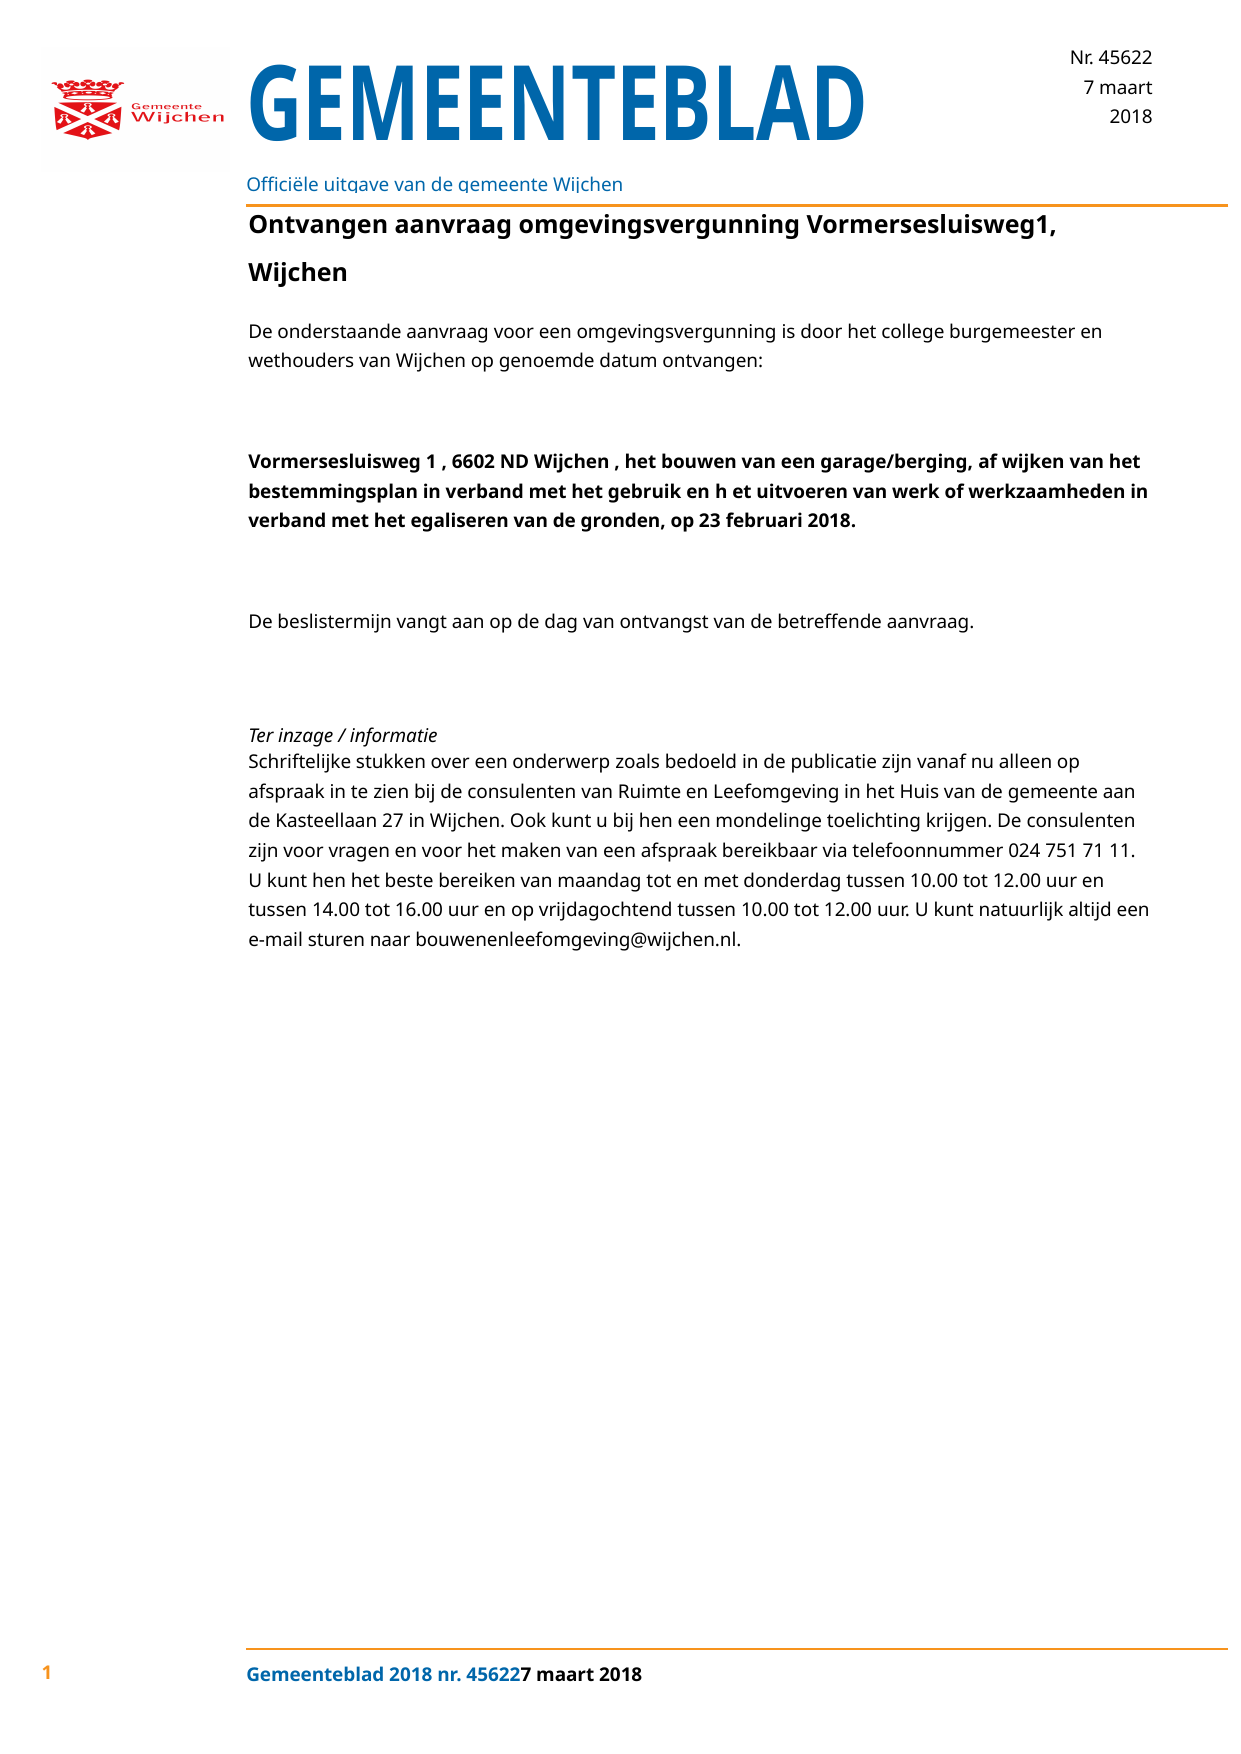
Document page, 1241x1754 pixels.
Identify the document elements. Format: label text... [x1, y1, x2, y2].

picture [41, 47, 231, 172]
text Vormersesluisweg 1 , 6602 ND Wijchen , het bouwen van een garage/berging, af wijken van het bestemmingsplan in verband met het gebruik en h et uitvoeren van werk of werkzaamheden in verband met het egaliseren van de gronden, op 23 februari 2018. [248, 448, 1152, 533]
text De onderstaande aanvraag voor een omgevingsvergunning is door het college burgemeester en wethouders van Wijchen op genoemde datum ontvangen: [248, 318, 1152, 373]
text Schriftelijke stukken over een onderwerp zoals bedoeld in de publicatie zijn vanaf nu alleen op afspraak in te zien bij de consulenten van Ruimte en Leefomgeving in het Huis van de gemeente aan de Kasteellaan 27 in Wijchen. Ook kunt u bij hen een mondelinge toelichting krijgen. De consulenten zijn voor vragen en voor het maken van een afspraak bereikbaar via telefoonnummer 024 751 71 11. U kunt hen het beste bereiken van maandag tot en met donderdag tussen 10.00 tot 12.00 uur en tussen 14.00 tot 16.00 uur en op vrijdagochtend tussen 10.00 tot 12.00 uur. U kunt natuurlijk altijd een e-mail sturen naar bouwenenleefomgeving@wijchen.nl. [248, 748, 1152, 952]
text De beslistermijn vangt aan op de dag van ontvangst van de betreffende aanvraag. [248, 608, 1152, 634]
text Ontvangen aanvraag omgevingsvergunning Vormersesluisweg1, Wijchen [248, 207, 1152, 288]
text Ter inzage / informatie [248, 723, 1152, 748]
